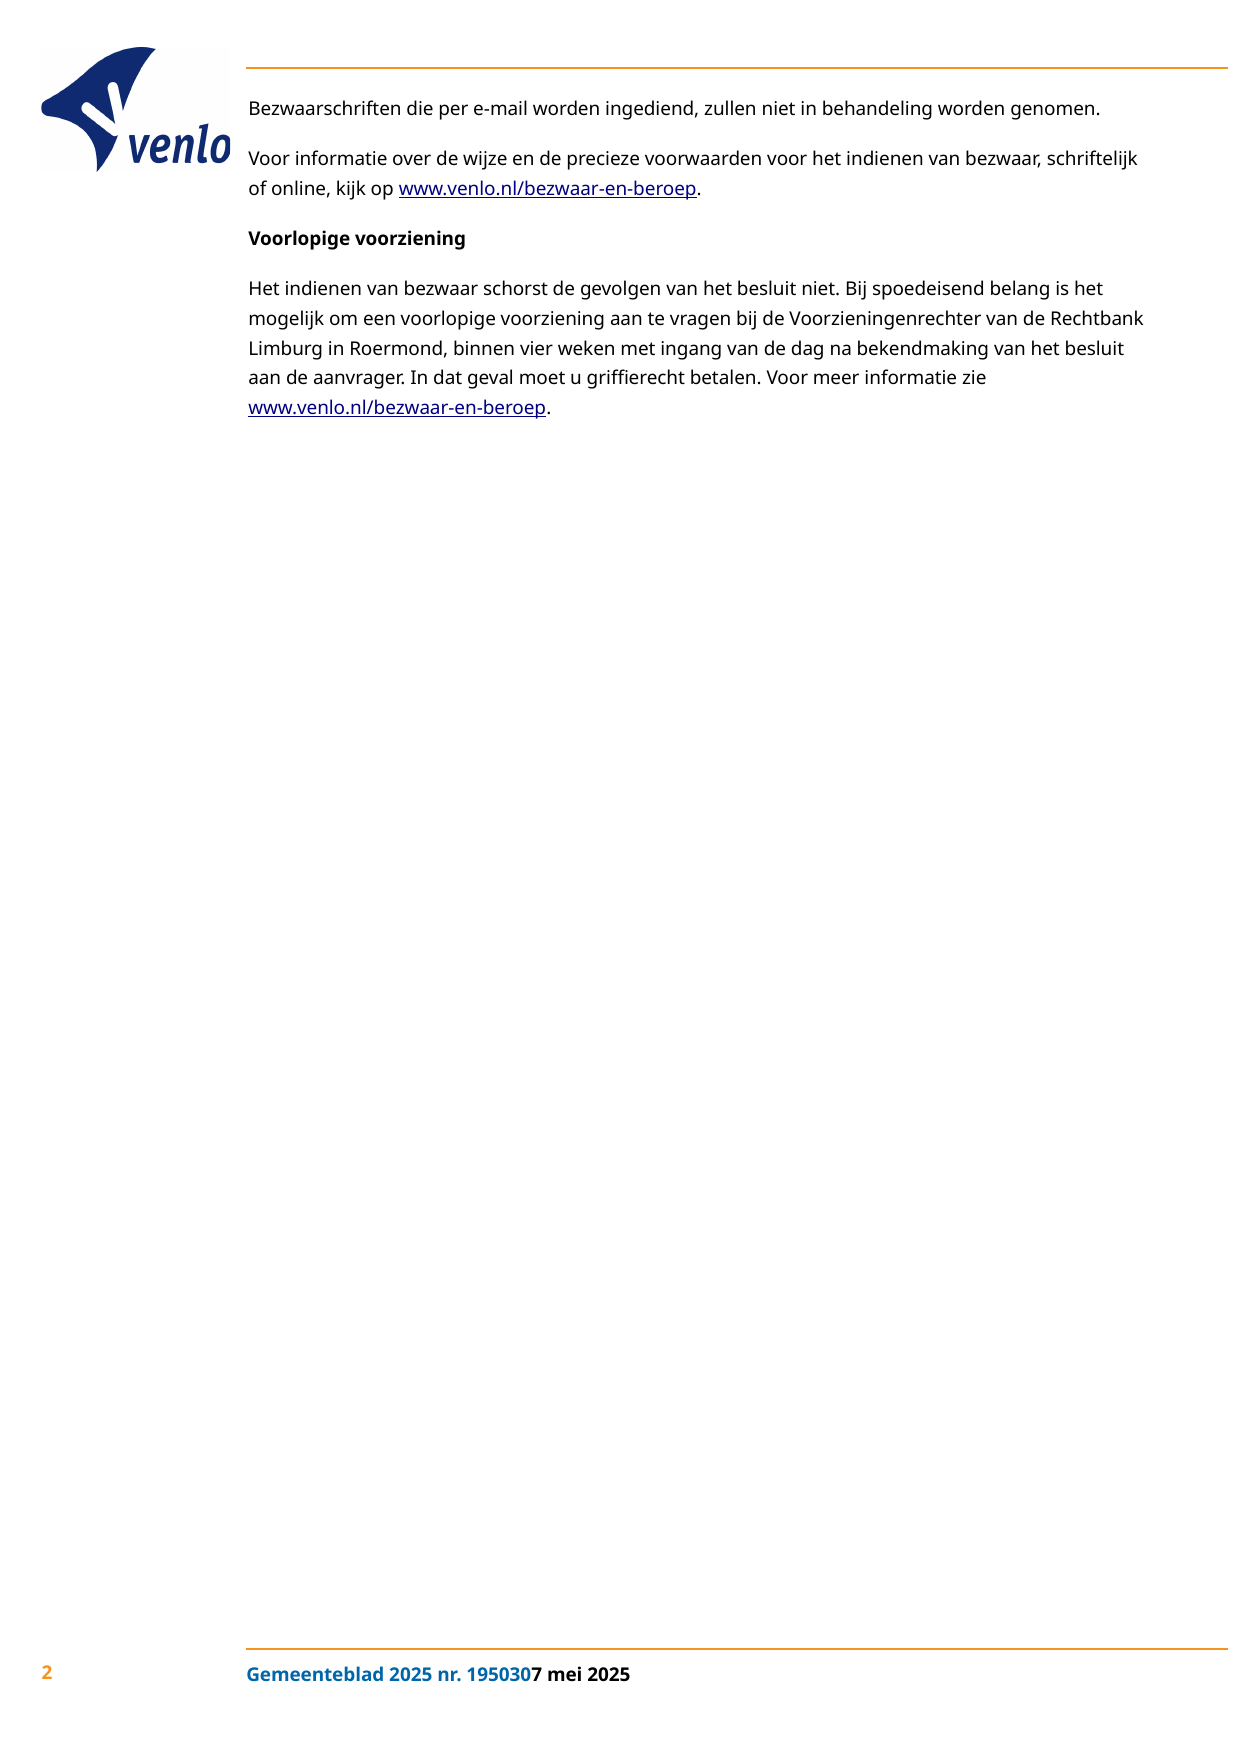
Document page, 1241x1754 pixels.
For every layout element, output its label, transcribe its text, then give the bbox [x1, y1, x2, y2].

text Voor informatie over de wijze en de precieze voorwaarden voor het indienen van bezwaar, schriftelijk of online, kijk op www.venlo.nl/bezwaar-en-beroep. [248, 145, 1152, 201]
text Voorlopige voorziening [248, 225, 1152, 251]
text Het indienen van bezwaar schorst de gevolgen van het besluit niet. Bij spoedeisend belang is het mogelijk om een voorlopige voorziening aan te vragen bij de Voorzieningenrechter van de Rechtbank Limburg in Roermond, binnen vier weken met ingang van de dag na bekendmaking van het besluit aan de aanvrager. In dat geval moet u griffierecht betalen. Voor meer informatie zie www.venlo.nl/bezwaar-en-beroep. [248, 276, 1152, 420]
picture [41, 47, 231, 172]
text Bezwaarschriften die per e-mail worden ingediend, zullen niet in behandeling worden genomen. [248, 95, 1152, 121]
